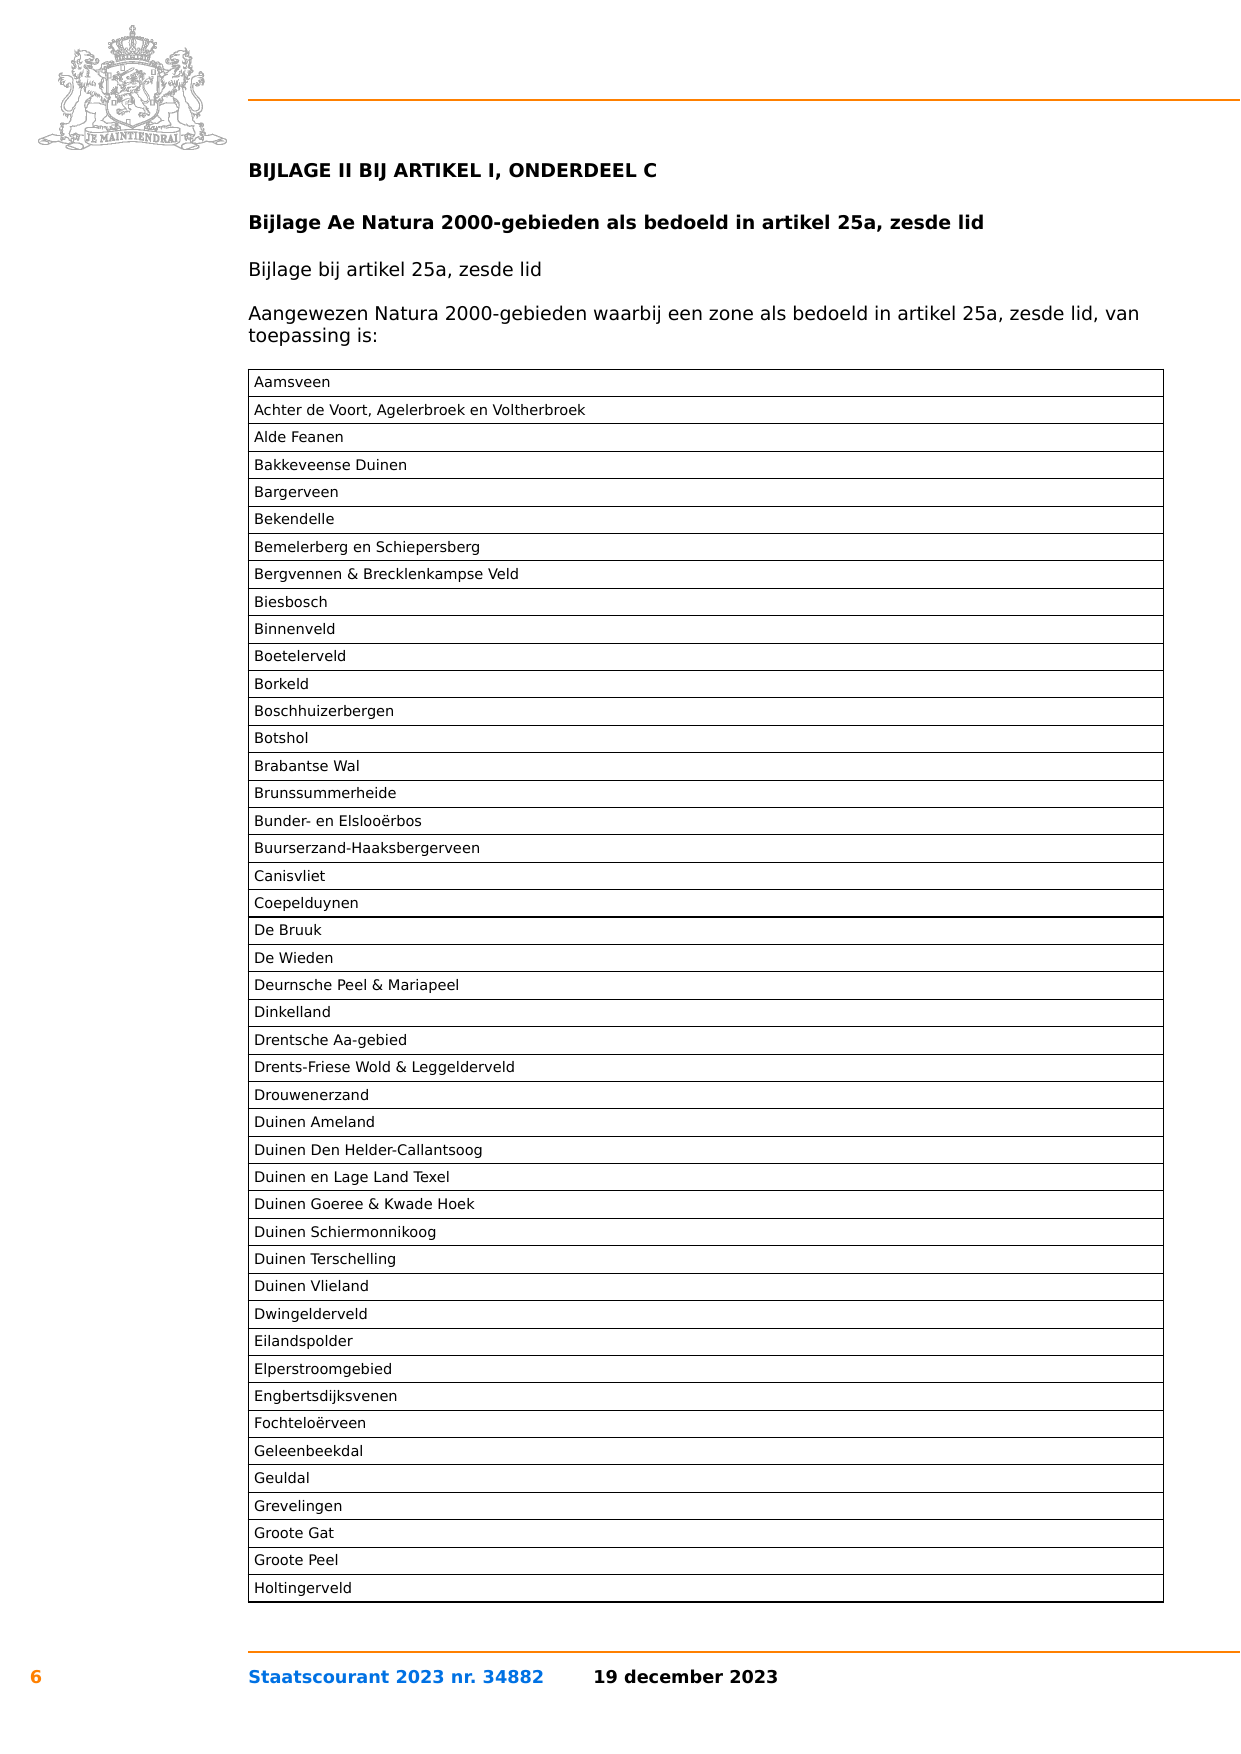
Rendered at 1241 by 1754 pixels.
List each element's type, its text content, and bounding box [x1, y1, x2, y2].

table_cell Duinen Ameland [249, 1109, 1163, 1136]
table_cell Duinen Den Helder-Callantsoog [249, 1137, 1163, 1163]
table_cell Deurnsche Peel & Mariapeel [249, 972, 1163, 999]
table_cell Drouwenerzand [249, 1082, 1163, 1108]
table_cell Borkeld [249, 671, 1163, 697]
table_cell Botshol [249, 726, 1163, 752]
table_cell Duinen Goeree & Kwade Hoek [249, 1191, 1163, 1218]
table_cell Grevelingen [249, 1493, 1163, 1519]
table_cell Fochteloërveen [249, 1411, 1163, 1437]
subtitle Bijlage Ae Natura 2000-gebieden als bedoeld in artikel 25a, zesde lid [248, 212, 1163, 234]
table_cell Bergvennen & Brecklenkampse Veld [249, 561, 1163, 588]
table_cell Bekendelle [249, 507, 1163, 533]
table_header Aamsveen [249, 370, 1163, 396]
table_cell Drentsche Aa-gebied [249, 1027, 1163, 1053]
table_cell Boetelerveld [249, 644, 1163, 670]
table_cell Boschhuizerbergen [249, 698, 1163, 725]
table_cell De Wieden [249, 945, 1163, 971]
table_cell Duinen Schiermonnikoog [249, 1219, 1163, 1245]
table_cell Buurserzand-Haaksbergerveen [249, 835, 1163, 862]
table_cell Biesbosch [249, 589, 1163, 615]
subtitle BIJLAGE II BIJ ARTIKEL I, ONDERDEEL C [248, 160, 1163, 182]
table_cell Geuldal [249, 1465, 1163, 1492]
table_cell De Bruuk [249, 918, 1163, 944]
table_cell Achter de Voort, Agelerbroek en Voltherbroek [249, 397, 1163, 423]
table_cell Dinkelland [249, 1000, 1163, 1026]
table_cell Eilandspolder [249, 1329, 1163, 1355]
table_cell Holtingerveld [249, 1575, 1163, 1601]
table_cell Drents-Friese Wold & Leggelderveld [249, 1055, 1163, 1081]
table_cell Bakkeveense Duinen [249, 452, 1163, 478]
table_cell Dwingelderveld [249, 1301, 1163, 1327]
table_cell Bargerveen [249, 479, 1163, 506]
table_cell Brabantse Wal [249, 753, 1163, 779]
table_cell Coepelduynen [249, 890, 1163, 916]
table_cell Canisvliet [249, 863, 1163, 889]
table_cell Bunder- en Elslooërbos [249, 808, 1163, 834]
table_cell Bemelerberg en Schiepersberg [249, 534, 1163, 560]
table_cell Groote Gat [249, 1520, 1163, 1547]
table_cell Elperstroomgebied [249, 1356, 1163, 1382]
table_cell Geleenbeekdal [249, 1438, 1163, 1464]
table_cell Duinen Vlieland [249, 1274, 1163, 1300]
table_cell Duinen en Lage Land Texel [249, 1164, 1163, 1190]
table_cell Duinen Terschelling [249, 1246, 1163, 1273]
table_cell Brunssummerheide [249, 781, 1163, 807]
table_cell Alde Feanen [249, 424, 1163, 451]
text Aangewezen Natura 2000-gebieden waarbij een zone als bedoeld in artikel 25a, zesde lid, van toepassing is: [248, 303, 1163, 347]
table_cell Binnenveld [249, 616, 1163, 642]
picture [38, 25, 227, 150]
table_cell Groote Peel [249, 1548, 1163, 1574]
text Bijlage bij artikel 25a, zesde lid [248, 259, 1163, 281]
table_cell Engbertsdijksvenen [249, 1383, 1163, 1409]
